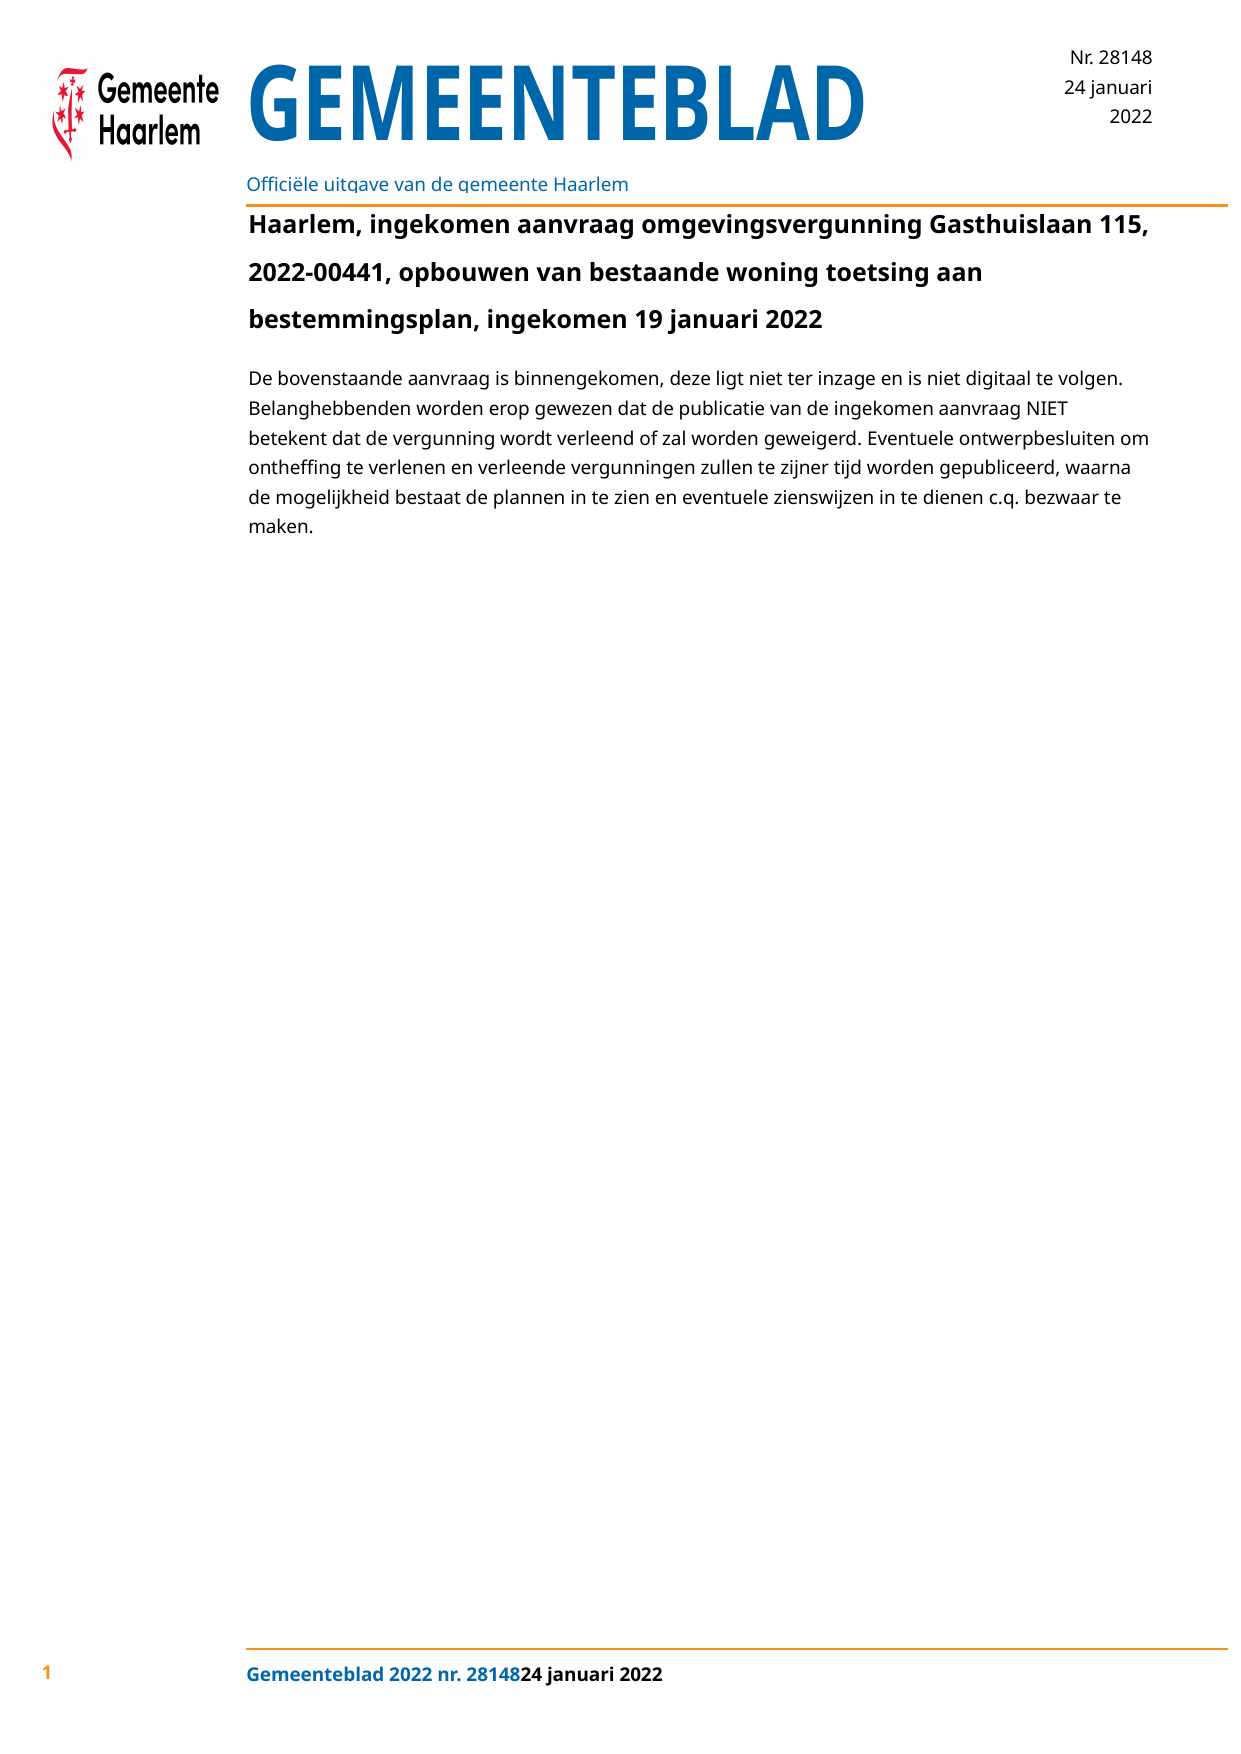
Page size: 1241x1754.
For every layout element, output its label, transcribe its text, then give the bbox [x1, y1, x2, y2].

picture [41, 47, 231, 172]
text De bovenstaande aanvraag is binnengekomen, deze ligt niet ter inzage en is niet digitaal te volgen. Belanghebbenden worden erop gewezen dat de publicatie van de ingekomen aanvraag NIET betekent dat de vergunning wordt verleend of zal worden geweigerd. Eventuele ontwerpbesluiten om ontheffing te verlenen en verleende vergunningen zullen te zijner tijd worden gepubliceerd, waarna de mogelijkheid bestaat de plannen in te zien en eventuele zienswijzen in te dienen c.q. bezwaar te maken. [248, 366, 1152, 539]
text Haarlem, ingekomen aanvraag omgevingsvergunning Gasthuislaan 115, 2022-00441, opbouwen van bestaande woning toetsing aan bestemmingsplan, ingekomen 19 januari 2022 [248, 207, 1152, 336]
